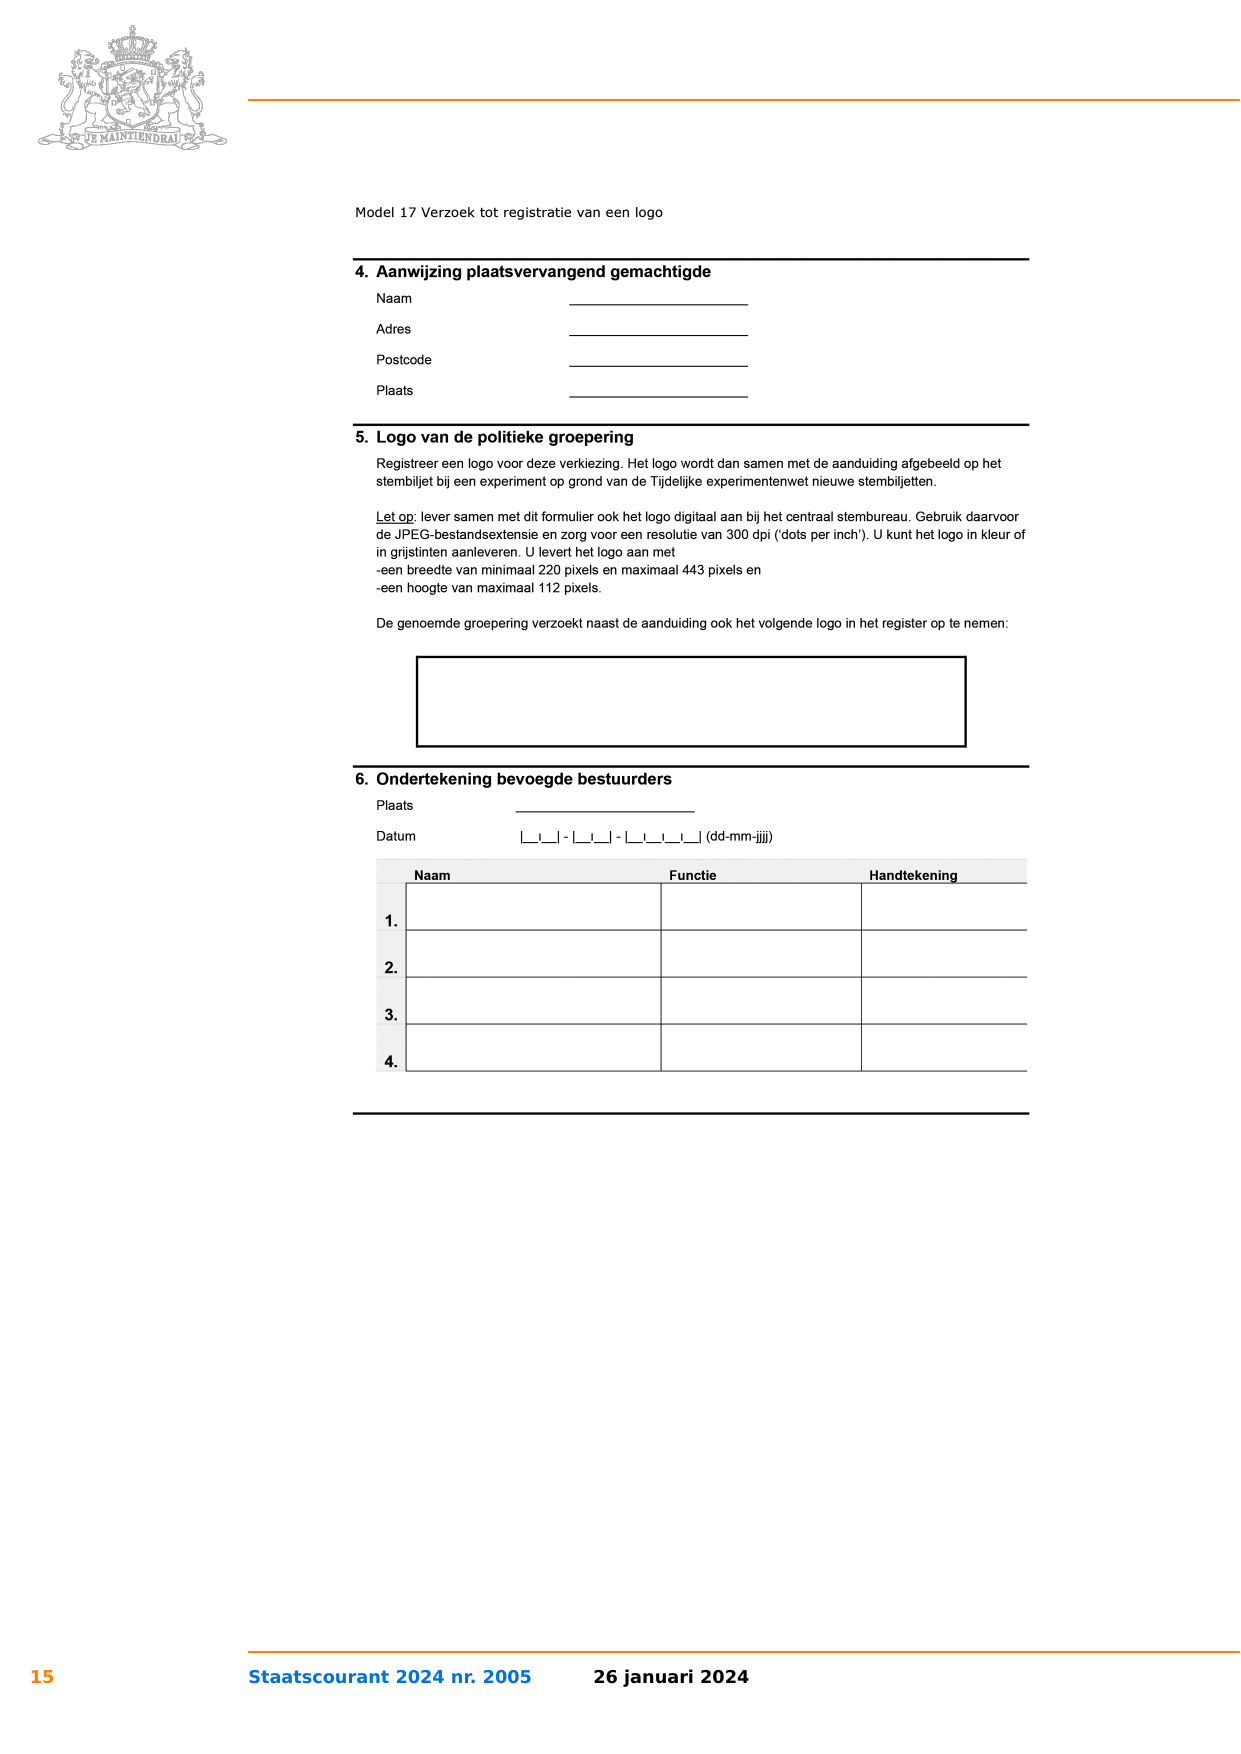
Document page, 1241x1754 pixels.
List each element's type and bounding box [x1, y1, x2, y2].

picture [38, 25, 227, 150]
picture [248, 151, 1134, 1404]
